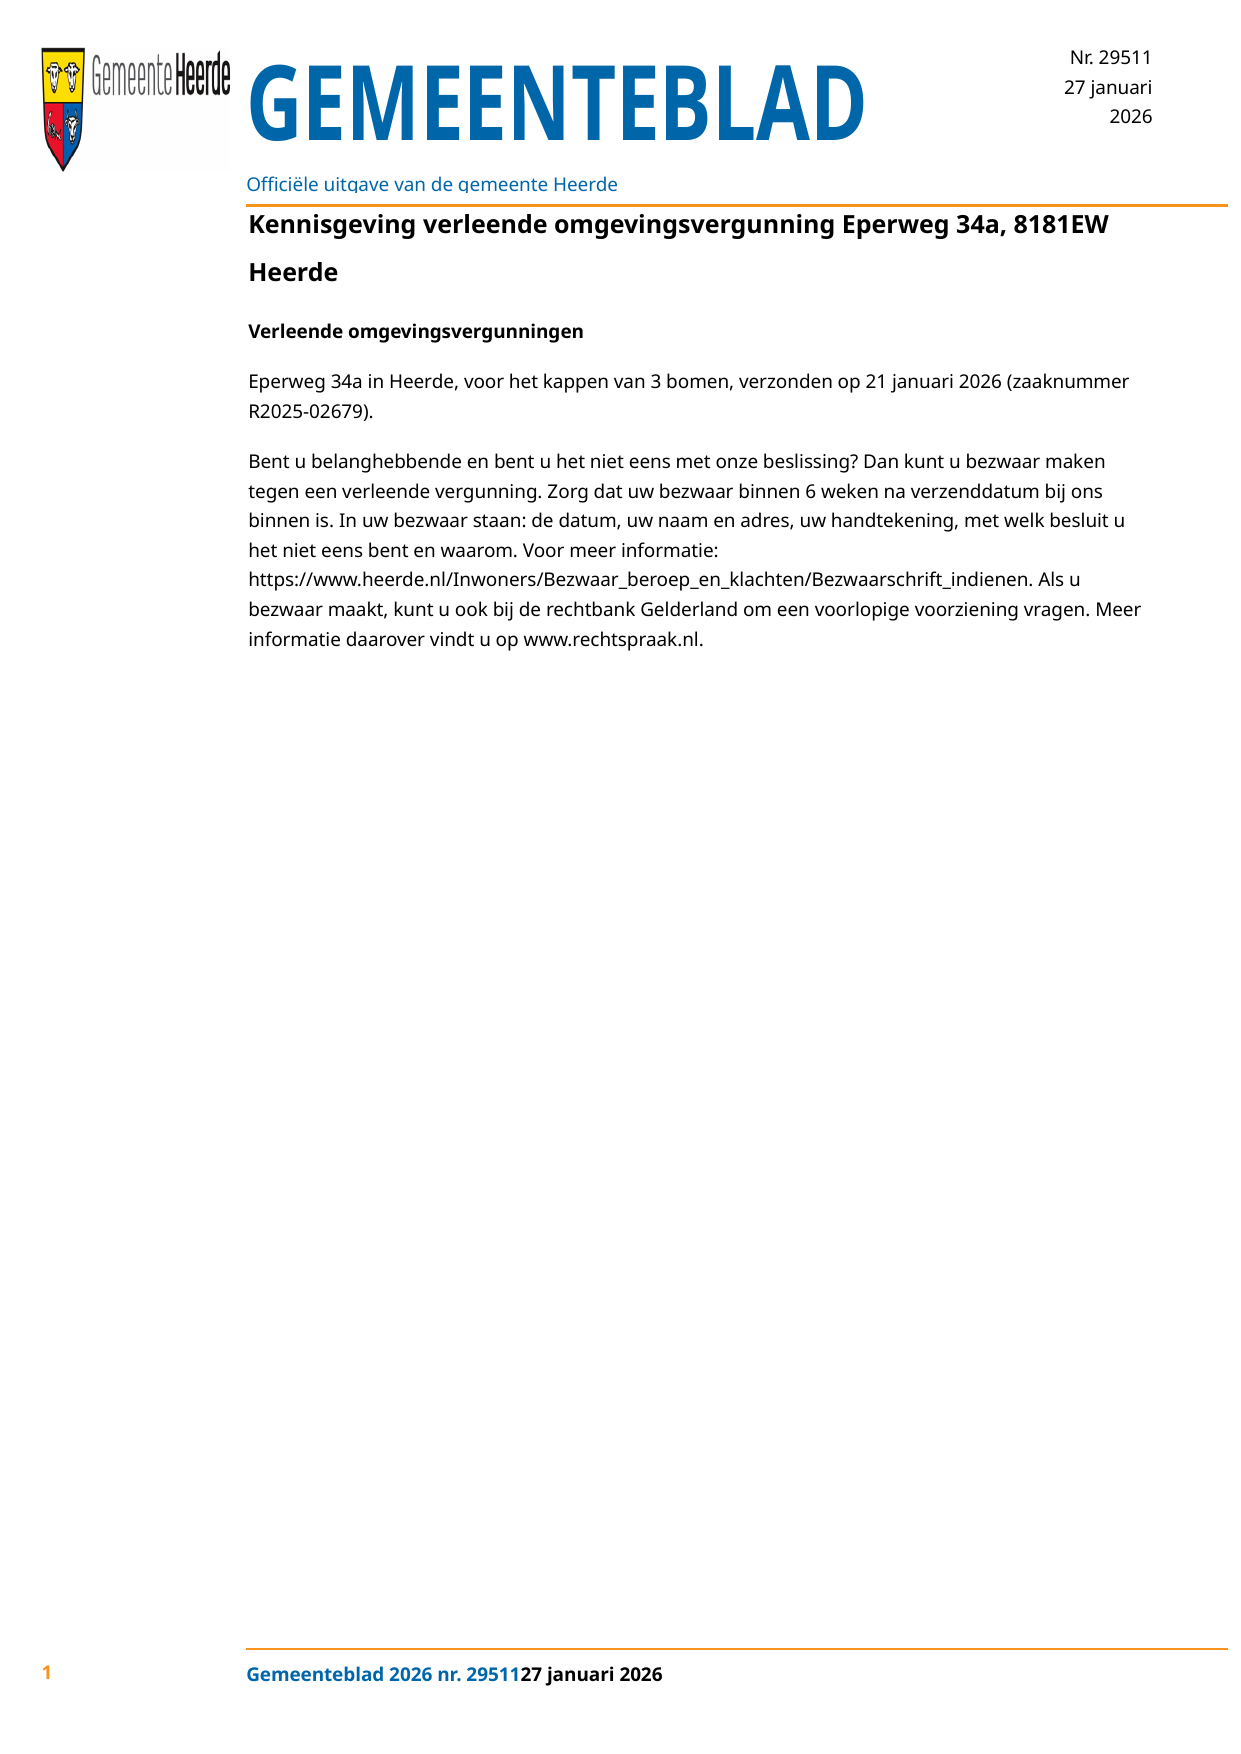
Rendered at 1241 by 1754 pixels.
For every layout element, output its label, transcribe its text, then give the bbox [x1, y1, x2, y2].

picture [41, 47, 231, 172]
text Verleende omgevingsvergunningen [248, 318, 1152, 344]
text Bent u belanghebbende en bent u het niet eens met onze beslissing? Dan kunt u bezwaar maken tegen een verleende vergunning. Zorg dat uw bezwaar binnen 6 weken na verzenddatum bij ons binnen is. In uw bezwaar staan: de datum, uw naam en adres, uw handtekening, met welk besluit u het niet eens bent en waarom. Voor meer informatie: https://www.heerde.nl/Inwoners/Bezwaar_beroep_en_klachten/Bezwaarschrift_indienen. Als u bezwaar maakt, kunt u ook bij de rechtbank Gelderland om een voorlopige voorziening vragen. Meer informatie daarover vindt u op www.rechtspraak.nl. [248, 448, 1152, 652]
text Eperweg 34a in Heerde, voor het kappen van 3 bomen, verzonden op 21 januari 2026 (zaaknummer R2025-02679). [248, 368, 1152, 424]
text Kennisgeving verleende omgevingsvergunning Eperweg 34a, 8181EW Heerde [248, 207, 1152, 288]
